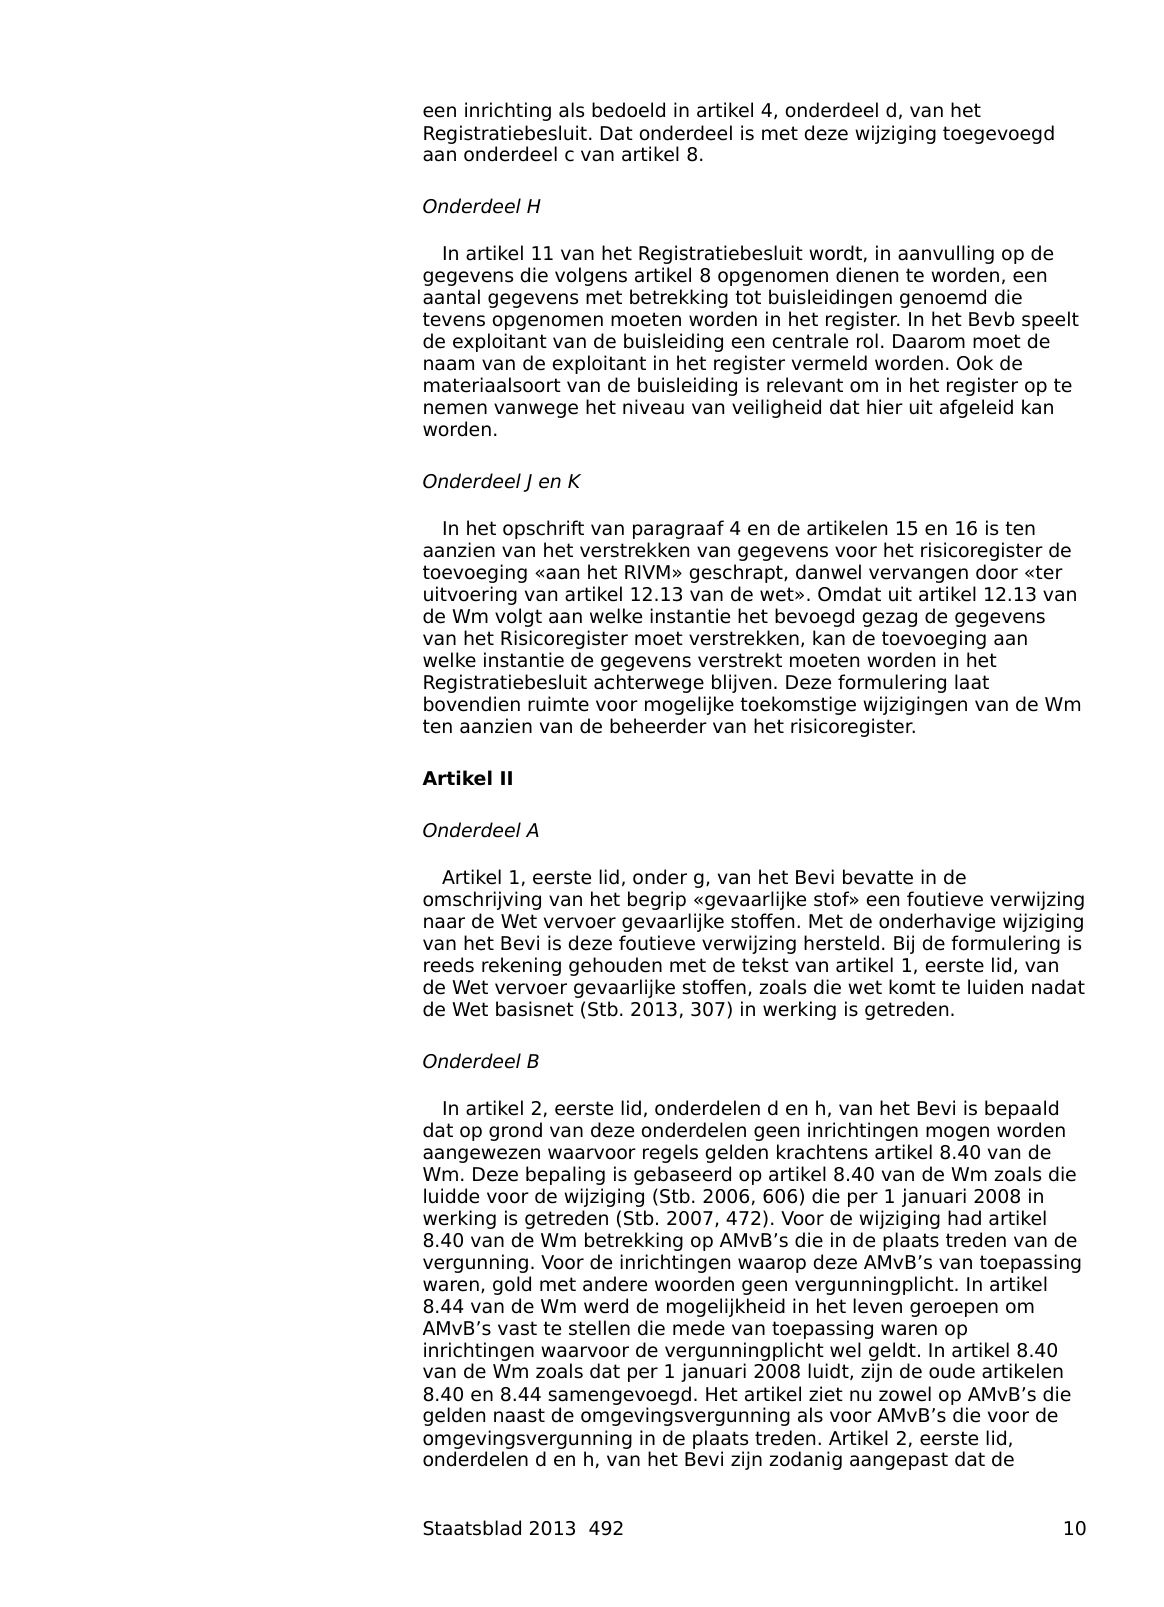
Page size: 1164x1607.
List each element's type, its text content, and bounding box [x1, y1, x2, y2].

text In het opschrift van paragraaf 4 en de artikelen 15 en 16 is ten aanzien van het verstrekken van gegevens voor het risicoregister de toevoeging «aan het RIVM» geschrapt, danwel vervangen door «ter uitvoering van artikel 12.13 van de wet». Omdat uit artikel 12.13 van de Wm volgt aan welke instantie het bevoegd gezag de gegevens van het Risicoregister moet verstrekken, kan de toevoeging aan welke instantie de gegevens verstrekt moeten worden in het Registratiebesluit achterwege blijven. Deze formulering laat bovendien ruimte voor mogelijke toekomstige wijzigingen van de Wm ten aanzien van de beheerder van het risicoregister. [422, 518, 1087, 738]
text In artikel 2, eerste lid, onderdelen d en h, van het Bevi is bepaald dat op grond van deze onderdelen geen inrichtingen mogen worden aangewezen waarvoor regels gelden krachtens artikel 8.40 van de Wm. Deze bepaling is gebaseerd op artikel 8.40 van de Wm zoals die luidde voor de wijziging (Stb. 2006, 606) die per 1 januari 2008 in werking is getreden (Stb. 2007, 472). Voor de wijziging had artikel 8.40 van de Wm betrekking op AMvB’s die in de plaats treden van de vergunning. Voor de inrichtingen waarop deze AMvB’s van toepassing waren, gold met andere woorden geen vergunningplicht. In artikel 8.44 van de Wm werd de mogelijkheid in het leven geroepen om AMvB’s vast te stellen die mede van toepassing waren op inrichtingen waarvoor de vergunningplicht wel geldt. In artikel 8.40 van de Wm zoals dat per 1 januari 2008 luidt, zijn de oude artikelen 8.40 en 8.44 samengevoegd. Het artikel ziet nu zowel op AMvB’s die gelden naast de omgevingsvergunning als voor AMvB’s die voor de omgevingsvergunning in de plaats treden. Artikel 2, eerste lid, onderdelen d en h, van het Bevi zijn zodanig aangepast dat de [422, 1098, 1087, 1471]
subtitle Artikel II [422, 768, 1087, 790]
text een inrichting als bedoeld in artikel 4, onderdeel d, van het Registratiebesluit. Dat onderdeel is met deze wijziging toegevoegd aan onderdeel c van artikel 8. [422, 100, 1087, 166]
subtitle Onderdeel J en K [422, 471, 1087, 493]
text Artikel 1, eerste lid, onder g, van het Bevi bevatte in de omschrijving van het begrip «gevaarlijke stof» een foutieve verwijzing naar de Wet vervoer gevaarlijke stoffen. Met de onderhavige wijziging van het Bevi is deze foutieve verwijzing hersteld. Bij de formulering is reeds rekening gehouden met de tekst van artikel 1, eerste lid, van de Wet vervoer gevaarlijke stoffen, zoals die wet komt te luiden nadat de Wet basisnet (Stb. 2013, 307) in werking is getreden. [422, 867, 1087, 1021]
subtitle Onderdeel B [422, 1051, 1087, 1073]
text In artikel 11 van het Registratiebesluit wordt, in aanvulling op de gegevens die volgens artikel 8 opgenomen dienen te worden, een aantal gegevens met betrekking tot buisleidingen genoemd die tevens opgenomen moeten worden in het register. In het Bevb speelt de exploitant van de buisleiding een centrale rol. Daarom moet de naam van de exploitant in het register vermeld worden. Ook de materiaalsoort van de buisleiding is relevant om in het register op te nemen vanwege het niveau van veiligheid dat hier uit afgeleid kan worden. [422, 243, 1087, 441]
subtitle Onderdeel A [422, 820, 1087, 842]
subtitle Onderdeel H [422, 196, 1087, 218]
